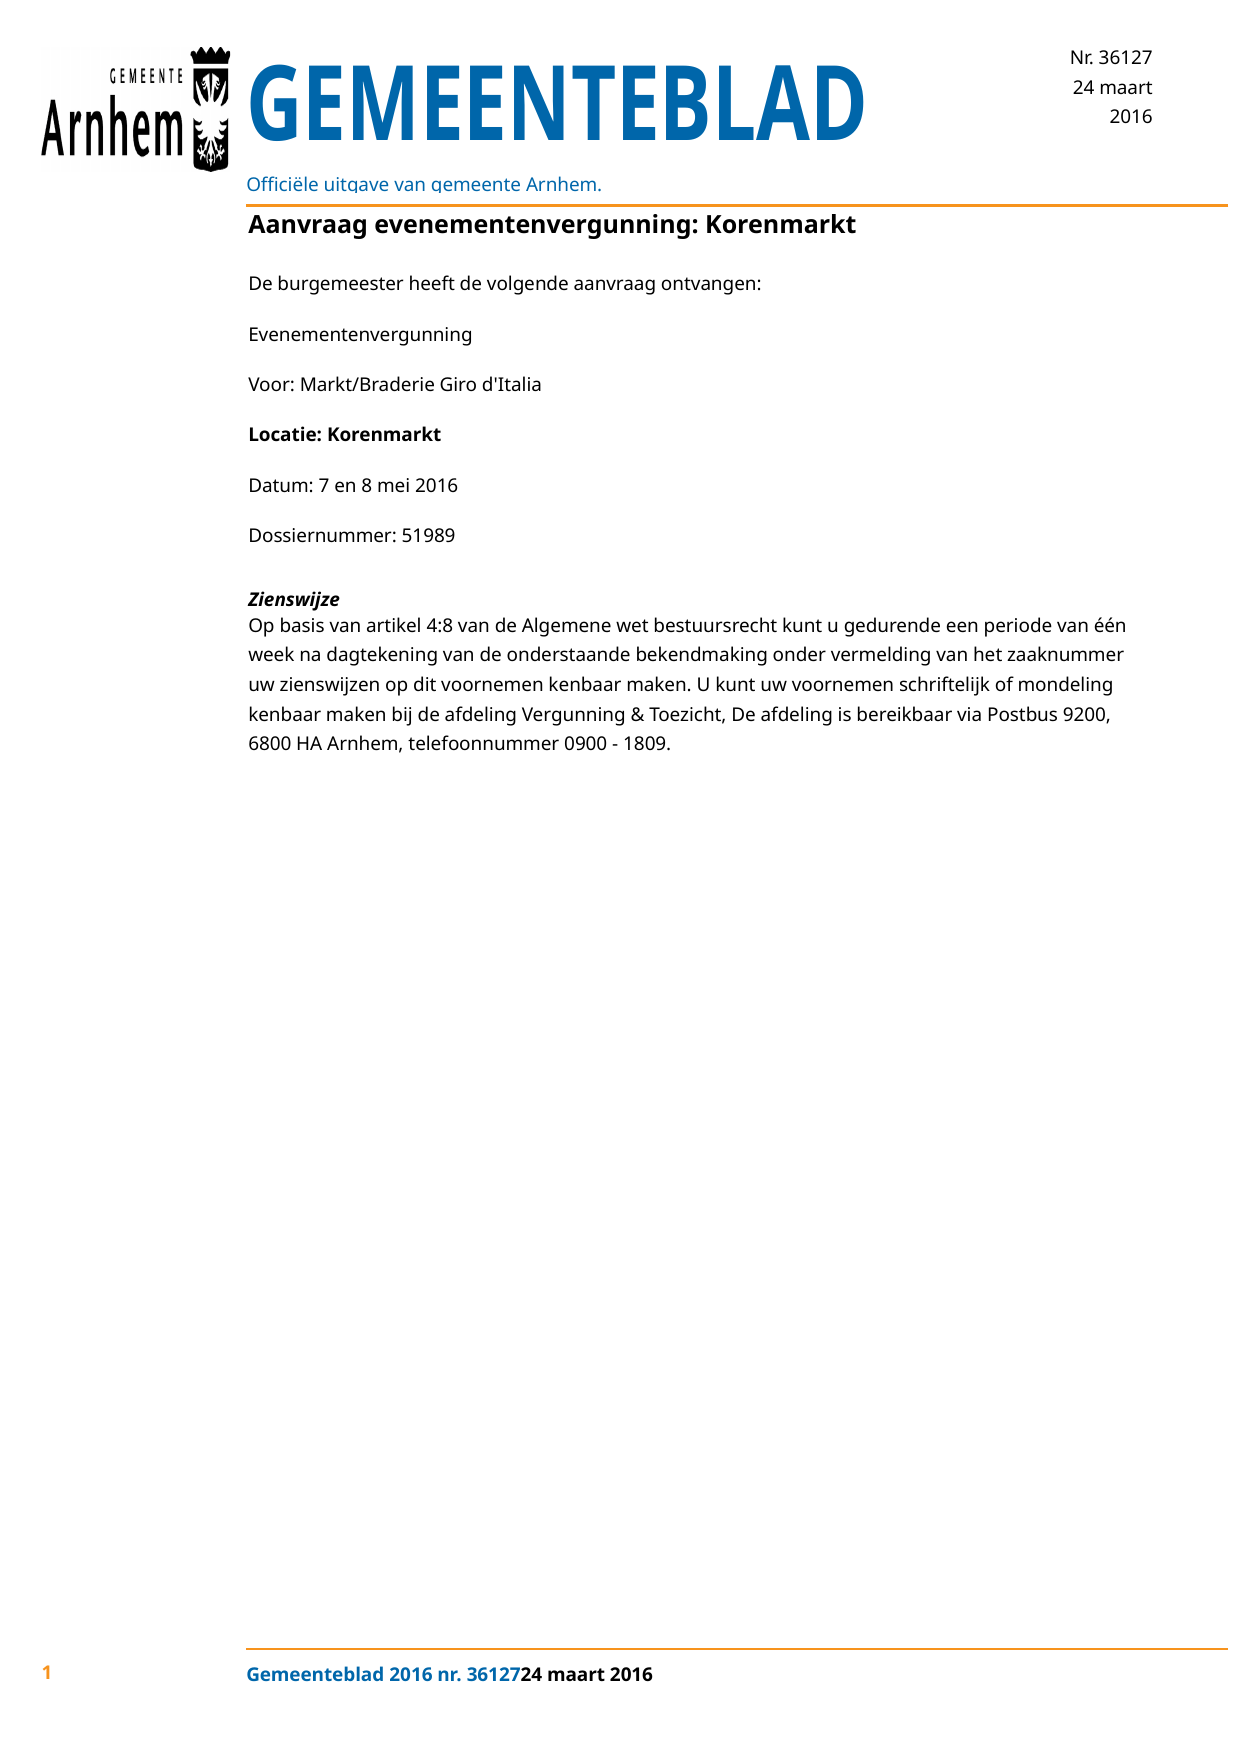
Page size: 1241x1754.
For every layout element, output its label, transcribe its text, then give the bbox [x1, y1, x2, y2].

text Aanvraag evenementenvergunning: Korenmarkt [248, 207, 1152, 241]
text Op basis van artikel 4:8 van de Algemene wet bestuursrecht kunt u gedurende een periode van één week na dagtekening van de onderstaande bekendmaking onder vermelding van het zaaknummer uw zienswijzen op dit voornemen kenbaar maken. U kunt uw voornemen schriftelijk of mondeling kenbaar maken bij de afdeling Vergunning & Toezicht, De afdeling is bereikbaar via Postbus 9200, 6800 HA Arnhem, telefoonnummer 0900 - 1809. [248, 612, 1152, 756]
text De burgemeester heeft de volgende aanvraag ontvangen: [248, 270, 1152, 296]
picture [41, 47, 231, 172]
text Evenementenvergunning [248, 321, 1152, 346]
text Voor: Markt/Braderie Giro d'Italia [248, 371, 1152, 397]
text Locatie: Korenmarkt [248, 422, 1152, 447]
text Datum: 7 en 8 mei 2016 [248, 472, 1152, 498]
text Zienswijze [248, 586, 1152, 612]
text Dossiernummer: 51989 [248, 522, 1152, 548]
